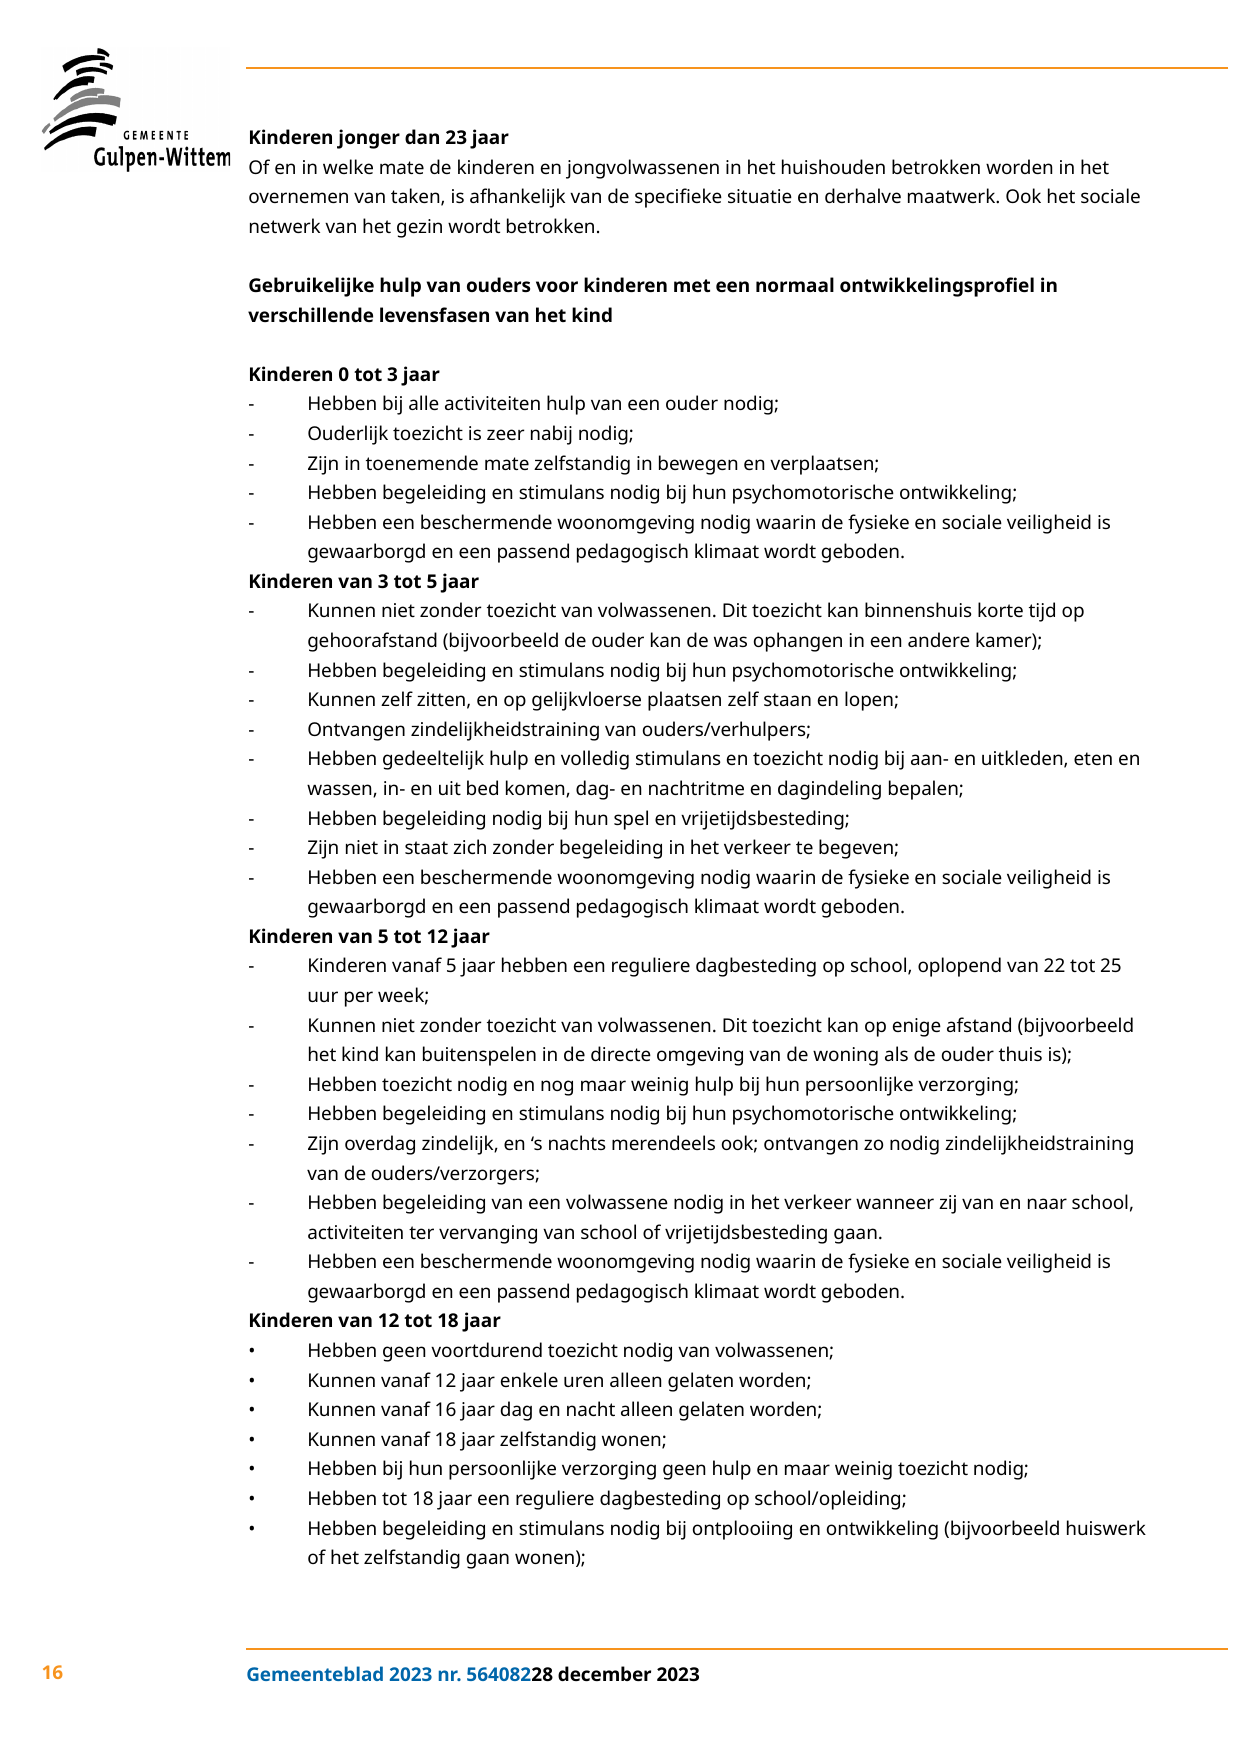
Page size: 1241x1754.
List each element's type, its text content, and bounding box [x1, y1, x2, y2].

list Kunnen niet zonder toezicht van volwassenen. Dit toezicht kan binnenshuis korte tijd op gehoorafstand (bijvoorbeeld de ouder kan de was ophangen in een andere kamer); [248, 598, 1152, 653]
list Kunnen vanaf 12 jaar enkele uren alleen gelaten worden; [248, 1367, 1152, 1393]
list Hebben begeleiding en stimulans nodig bij hun psychomotorische ontwikkeling; [248, 1101, 1152, 1126]
list Ontvangen zindelijkheidstraining van ouders/verhulpers; [248, 716, 1152, 742]
list Hebben bij alle activiteiten hulp van een ouder nodig; [248, 391, 1152, 416]
list Hebben geen voortdurend toezicht nodig van volwassenen; [248, 1337, 1152, 1363]
list Kunnen vanaf 18 jaar zelfstandig wonen; [248, 1426, 1152, 1452]
list Hebben begeleiding nodig bij hun spel en vrijetijdsbesteding; [248, 805, 1152, 831]
text Kinderen van 5 tot 12 jaar [248, 923, 1152, 949]
list Hebben toezicht nodig en nog maar weinig hulp bij hun persoonlijke verzorging; [248, 1071, 1152, 1097]
list Hebben begeleiding en stimulans nodig bij hun psychomotorische ontwikkeling; [248, 479, 1152, 505]
text Of en in welke mate de kinderen en jongvolwassenen in het huishouden betrokken worden in het overnemen van taken, is afhankelijk van de specifieke situatie en derhalve maatwerk. Ook het sociale netwerk van het gezin wordt betrokken. [248, 154, 1152, 239]
list Hebben begeleiding van een volwassene nodig in het verkeer wanneer zij van en naar school, activiteiten ter vervanging van school of vrijetijdsbesteding gaan. [248, 1189, 1152, 1245]
list Hebben bij hun persoonlijke verzorging geen hulp en maar weinig toezicht nodig; [248, 1456, 1152, 1481]
list Hebben een beschermende woonomgeving nodig waarin de fysieke en sociale veiligheid is gewaarborgd en een passend pedagogisch klimaat wordt geboden. [248, 509, 1152, 564]
text Gebruikelijke hulp van ouders voor kinderen met een normaal ontwikkelingsprofiel in verschillende levensfasen van het kind [248, 272, 1152, 328]
list Hebben tot 18 jaar een reguliere dagbesteding op school/opleiding; [248, 1485, 1152, 1511]
text Kinderen van 3 tot 5 jaar [248, 568, 1152, 594]
list Hebben begeleiding en stimulans nodig bij hun psychomotorische ontwikkeling; [248, 657, 1152, 683]
list Hebben begeleiding en stimulans nodig bij ontplooiing en ontwikkeling (bijvoorbeeld huiswerk of het zelfstandig gaan wonen); [248, 1515, 1152, 1570]
list Zijn niet in staat zich zonder begeleiding in het verkeer te begeven; [248, 834, 1152, 860]
text Kinderen 0 tot 3 jaar [248, 361, 1152, 387]
list Zijn in toenemende mate zelfstandig in bewegen en verplaatsen; [248, 450, 1152, 476]
text Kinderen jonger dan 23 jaar [248, 124, 1152, 150]
list Kunnen vanaf 16 jaar dag en nacht alleen gelaten worden; [248, 1396, 1152, 1422]
picture [41, 47, 231, 172]
list Hebben een beschermende woonomgeving nodig waarin de fysieke en sociale veiligheid is gewaarborgd en een passend pedagogisch klimaat wordt geboden. [248, 864, 1152, 919]
list Kunnen zelf zitten, en op gelijkvloerse plaatsen zelf staan en lopen; [248, 686, 1152, 712]
list Kunnen niet zonder toezicht van volwassenen. Dit toezicht kan op enige afstand (bijvoorbeeld het kind kan buitenspelen in de directe omgeving van de woning als de ouder thuis is); [248, 1012, 1152, 1067]
text Kinderen van 12 tot 18 jaar [248, 1308, 1152, 1333]
list Hebben een beschermende woonomgeving nodig waarin de fysieke en sociale veiligheid is gewaarborgd en een passend pedagogisch klimaat wordt geboden. [248, 1248, 1152, 1304]
list Zijn overdag zindelijk, en ‘s nachts merendeels ook; ontvangen zo nodig zindelijkheidstraining van de ouders/verzorgers; [248, 1130, 1152, 1186]
list Hebben gedeeltelijk hulp en volledig stimulans en toezicht nodig bij aan- en uitkleden, eten en wassen, in- en uit bed komen, dag- en nachtritme en dagindeling bepalen; [248, 746, 1152, 801]
list Ouderlijk toezicht is zeer nabij nodig; [248, 420, 1152, 446]
list Kinderen vanaf 5 jaar hebben een reguliere dagbesteding op school, oplopend van 22 tot 25 uur per week; [248, 953, 1152, 1008]
